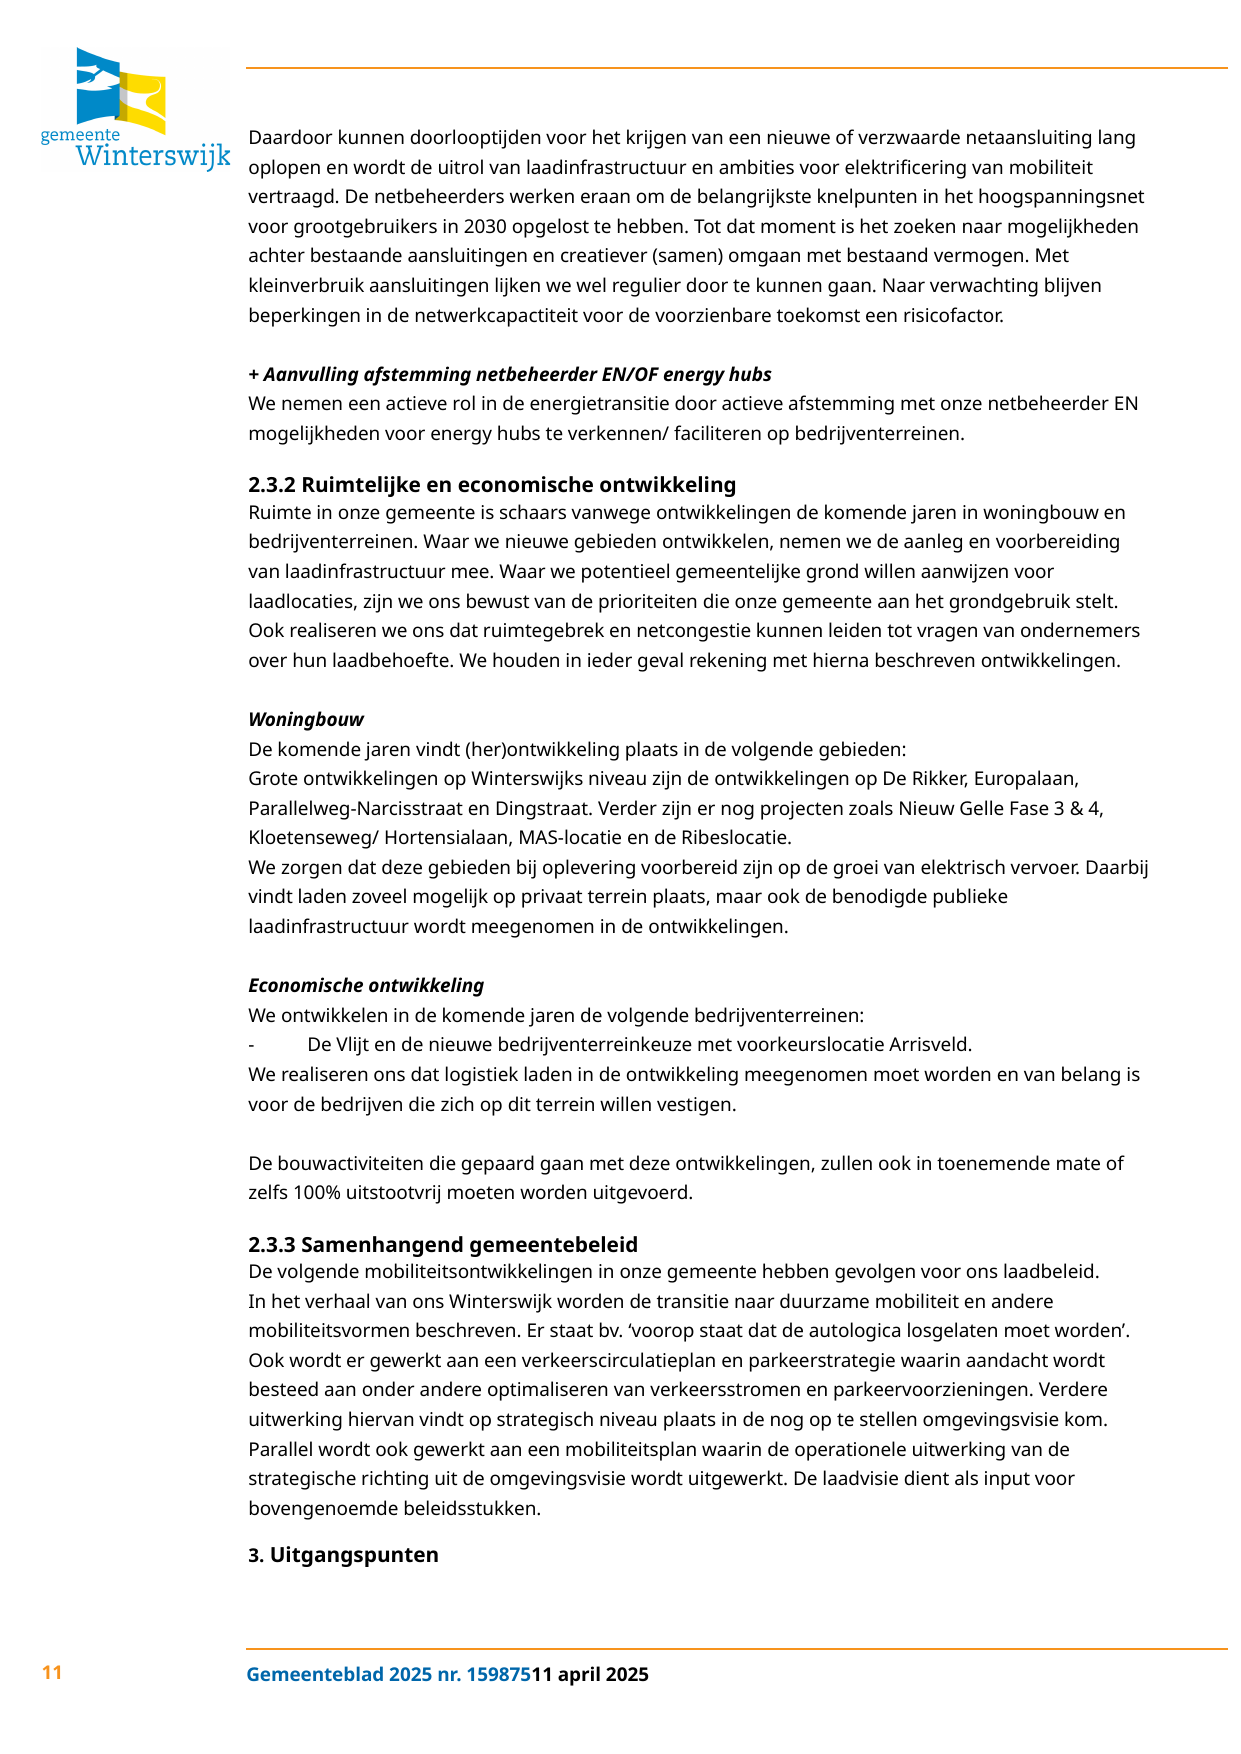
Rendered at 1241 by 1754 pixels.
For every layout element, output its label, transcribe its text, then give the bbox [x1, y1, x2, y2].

text We zorgen dat deze gebieden bij oplevering voorbereid zijn op de groei van elektrisch vervoer. Daarbij vindt laden zoveel mogelijk op privaat terrein plaats, maar ook de benodigde publieke laadinfrastructuur wordt meegenomen in de ontwikkelingen. [248, 854, 1152, 939]
text Economische ontwikkeling [248, 972, 1152, 998]
list De Vlijt en de nieuwe bedrijventerreinkeuze met voorkeurslocatie Arrisveld. [248, 1032, 1152, 1057]
text Woningbouw [248, 706, 1152, 732]
text We realiseren ons dat logistiek laden in de ontwikkeling meegenomen moet worden en van belang is voor de bedrijven die zich op dit terrein willen vestigen. [248, 1061, 1152, 1116]
text We ontwikkelen in de komende jaren de volgende bedrijventerreinen: [248, 1002, 1152, 1028]
text De komende jaren vindt (her)ontwikkeling plaats in de volgende gebieden: [248, 736, 1152, 761]
text Grote ontwikkelingen op Winterswijks niveau zijn de ontwikkelingen op De Rikker, Europalaan, Parallelweg-Narcisstraat en Dingstraat. Verder zijn er nog projecten zoals Nieuw Gelle Fase 3 & 4, Kloetenseweg/ Hortensialaan, MAS-locatie en de Ribeslocatie. [248, 765, 1152, 850]
text Daardoor kunnen doorlooptijden voor het krijgen van een nieuwe of verzwaarde netaansluiting lang oplopen en wordt de uitrol van laadinfrastructuur en ambities voor elektrificering van mobiliteit vertraagd. De netbeheerders werken eraan om de belangrijkste knelpunten in het hoogspanningsnet voor grootgebruikers in 2030 opgelost te hebben. Tot dat moment is het zoeken naar mogelijkheden achter bestaande aansluitingen en creatiever (samen) omgaan met bestaand vermogen. Met kleinverbruik aansluitingen lijken we wel regulier door te kunnen gaan. Naar verwachting blijven beperkingen in de netwerkcapactiteit voor de voorzienbare toekomst een risicofactor. [248, 124, 1152, 328]
text 3. Uitgangspunten [248, 1541, 1152, 1569]
text In het verhaal van ons Winterswijk worden de transitie naar duurzame mobiliteit en andere mobiliteitsvormen beschreven. Er staat bv. ‘voorop staat dat de autologica losgelaten moet worden’. Ook wordt er gewerkt aan een verkeerscirculatieplan en parkeerstrategie waarin aandacht wordt besteed aan onder andere optimaliseren van verkeersstromen en parkeervoorzieningen. Verdere uitwerking hiervan vindt op strategisch niveau plaats in de nog op te stellen omgevingsvisie kom. Parallel wordt ook gewerkt aan een mobiliteitsplan waarin de operationele uitwerking van de strategische richting uit de omgevingsvisie wordt uitgewerkt. De laadvisie dient als input voor bovengenoemde beleidsstukken. [248, 1288, 1152, 1521]
picture [41, 47, 231, 172]
text + Aanvulling afstemming netbeheerder EN/OF energy hubs [248, 361, 1152, 387]
text 2.3.3 Samenhangend gemeentebeleid [248, 1230, 1152, 1258]
text 2.3.2 Ruimtelijke en economische ontwikkeling [248, 471, 1152, 499]
text Ruimte in onze gemeente is schaars vanwege ontwikkelingen de komende jaren in woningbouw en bedrijventerreinen. Waar we nieuwe gebieden ontwikkelen, nemen we de aanleg en voorbereiding van laadinfrastructuur mee. Waar we potentieel gemeentelijke grond willen aanwijzen voor laadlocaties, zijn we ons bewust van de prioriteiten die onze gemeente aan het grondgebruik stelt. Ook realiseren we ons dat ruimtegebrek en netcongestie kunnen leiden tot vragen van ondernemers over hun laadbehoefte. We houden in ieder geval rekening met hierna beschreven ontwikkelingen. [248, 499, 1152, 673]
picture [225, 153, 231, 162]
text De volgende mobiliteitsontwikkelingen in onze gemeente hebben gevolgen voor ons laadbeleid. [248, 1258, 1152, 1284]
text We nemen een actieve rol in de energietransitie door actieve afstemming met onze netbeheerder EN mogelijkheden voor energy hubs te verkennen/ faciliteren op bedrijventerreinen. [248, 391, 1152, 446]
text De bouwactiviteiten die gepaard gaan met deze ontwikkelingen, zullen ook in toenemende mate of zelfs 100% uitstootvrij moeten worden uitgevoerd. [248, 1150, 1152, 1205]
